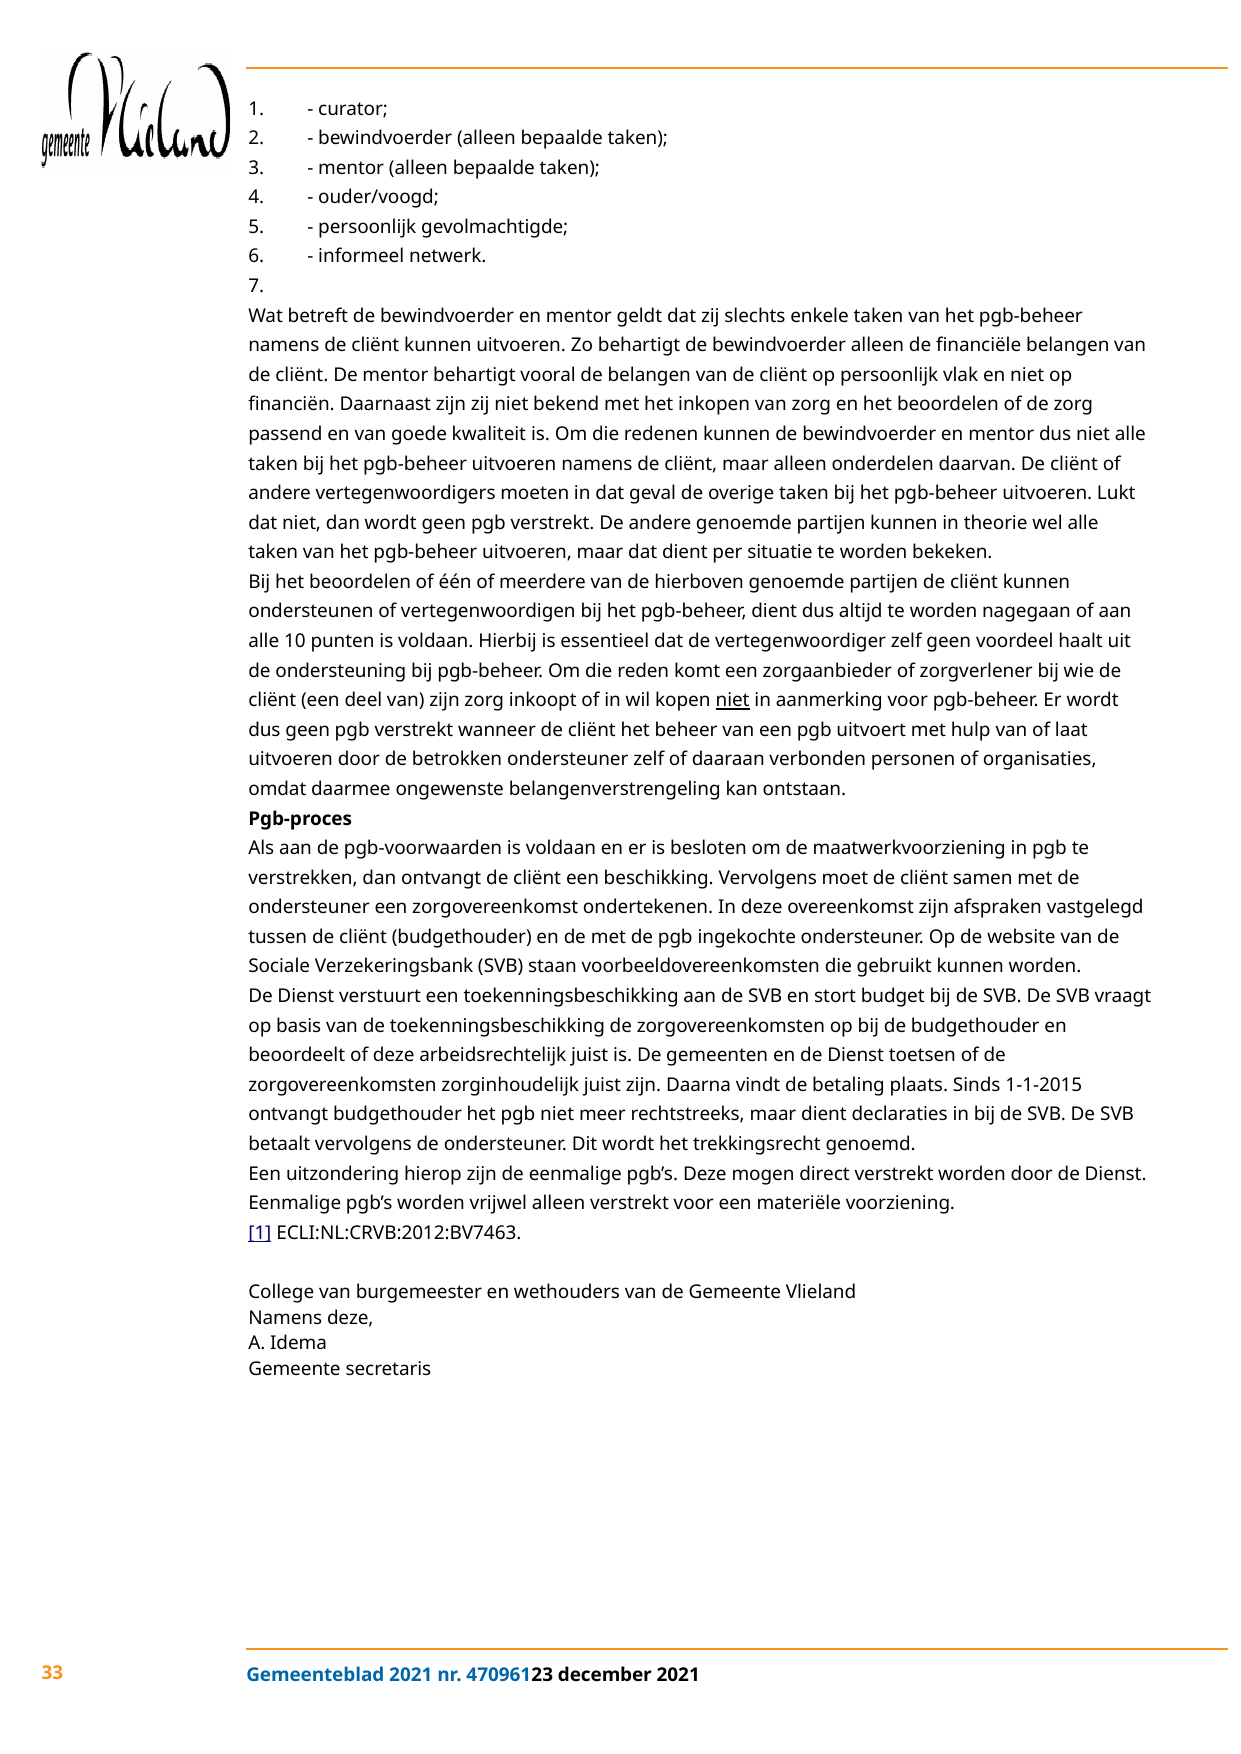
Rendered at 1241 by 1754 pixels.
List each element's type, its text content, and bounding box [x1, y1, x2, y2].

text De Dienst verstuurt een toekenningsbeschikking aan de SVB en stort budget bij de SVB. De SVB vraagt op basis van de toekenningsbeschikking de zorgovereenkomsten op bij de budgethouder en beoordeelt of deze arbeidsrechtelijk juist is. De gemeenten en de Dienst toetsen of de zorgovereenkomsten zorginhoudelijk juist zijn. Daarna vindt de betaling plaats. Sinds 1-1-2015 ontvangt budgethouder het pgb niet meer rechtstreeks, maar dient declaraties in bij de SVB. De SVB betaalt vervolgens de ondersteuner. Dit wordt het trekkingsrecht genoemd. [248, 982, 1152, 1156]
list - bewindvoerder (alleen bepaalde taken); [248, 124, 1152, 150]
text Pgb-proces [248, 805, 1152, 831]
text Gemeente secretaris [248, 1355, 1152, 1381]
list - ouder/voogd; [248, 183, 1152, 209]
text Bij het beoordelen of één of meerdere van de hierboven genoemde partijen de cliënt kunnen ondersteunen of vertegenwoordigen bij het pgb-beheer, dient dus altijd te worden nagegaan of aan alle 10 punten is voldaan. Hierbij is essentieel dat de vertegenwoordiger zelf geen voordeel haalt uit de ondersteuning bij pgb-beheer. Om die reden komt een zorgaanbieder of zorgverlener bij wie de cliënt (een deel van) zijn zorg inkoopt of in wil kopen niet in aanmerking voor pgb-beheer. Er wordt dus geen pgb verstrekt wanneer de cliënt het beheer van een pgb uitvoert met hulp van of laat uitvoeren door de betrokken ondersteuner zelf of daaraan verbonden personen of organisaties, omdat daarmee ongewenste belangenverstrengeling kan ontstaan. [248, 568, 1152, 801]
list - persoonlijk gevolmachtigde; [248, 213, 1152, 239]
picture [41, 47, 231, 172]
text Als aan de pgb-voorwaarden is voldaan en er is besloten om de maatwerkvoorziening in pgb te verstrekken, dan ontvangt de cliënt een beschikking. Vervolgens moet de cliënt samen met de ondersteuner een zorgovereenkomst ondertekenen. In deze overeenkomst zijn afspraken vastgelegd tussen de cliënt (budgethouder) en de met de pgb ingekochte ondersteuner. Op de website van de Sociale Verzekeringsbank (SVB) staan voorbeeldovereenkomsten die gebruikt kunnen worden. [248, 834, 1152, 978]
text Wat betreft de bewindvoerder en mentor geldt dat zij slechts enkele taken van het pgb-beheer namens de cliënt kunnen uitvoeren. Zo behartigt de bewindvoerder alleen de financiële belangen van de cliënt. De mentor behartigt vooral de belangen van de cliënt op persoonlijk vlak en niet op financiën. Daarnaast zijn zij niet bekend met het inkopen van zorg en het beoordelen of de zorg passend en van goede kwaliteit is. Om die redenen kunnen de bewindvoerder en mentor dus niet alle taken bij het pgb-beheer uitvoeren namens de cliënt, maar alleen onderdelen daarvan. De cliënt of andere vertegenwoordigers moeten in dat geval de overige taken bij het pgb-beheer uitvoeren. Lukt dat niet, dan wordt geen pgb verstrekt. De andere genoemde partijen kunnen in theorie wel alle taken van het pgb-beheer uitvoeren, maar dat dient per situatie te worden bekeken. [248, 302, 1152, 564]
list - mentor (alleen bepaalde taken); [248, 154, 1152, 180]
text College van burgemeester en wethouders van de Gemeente Vlieland [248, 1278, 1152, 1304]
text Een uitzondering hierop zijn de eenmalige pgb’s. Deze mogen direct verstrekt worden door de Dienst. Eenmalige pgb’s worden vrijwel alleen verstrekt voor een materiële voorziening. [248, 1160, 1152, 1215]
text A. Idema [248, 1329, 1152, 1355]
list - informeel netwerk. [248, 243, 1152, 268]
list - curator; [248, 95, 1152, 121]
text [1] ECLI:NL:CRVB:2012:BV7463. [248, 1219, 1152, 1245]
text Namens deze, [248, 1304, 1152, 1329]
